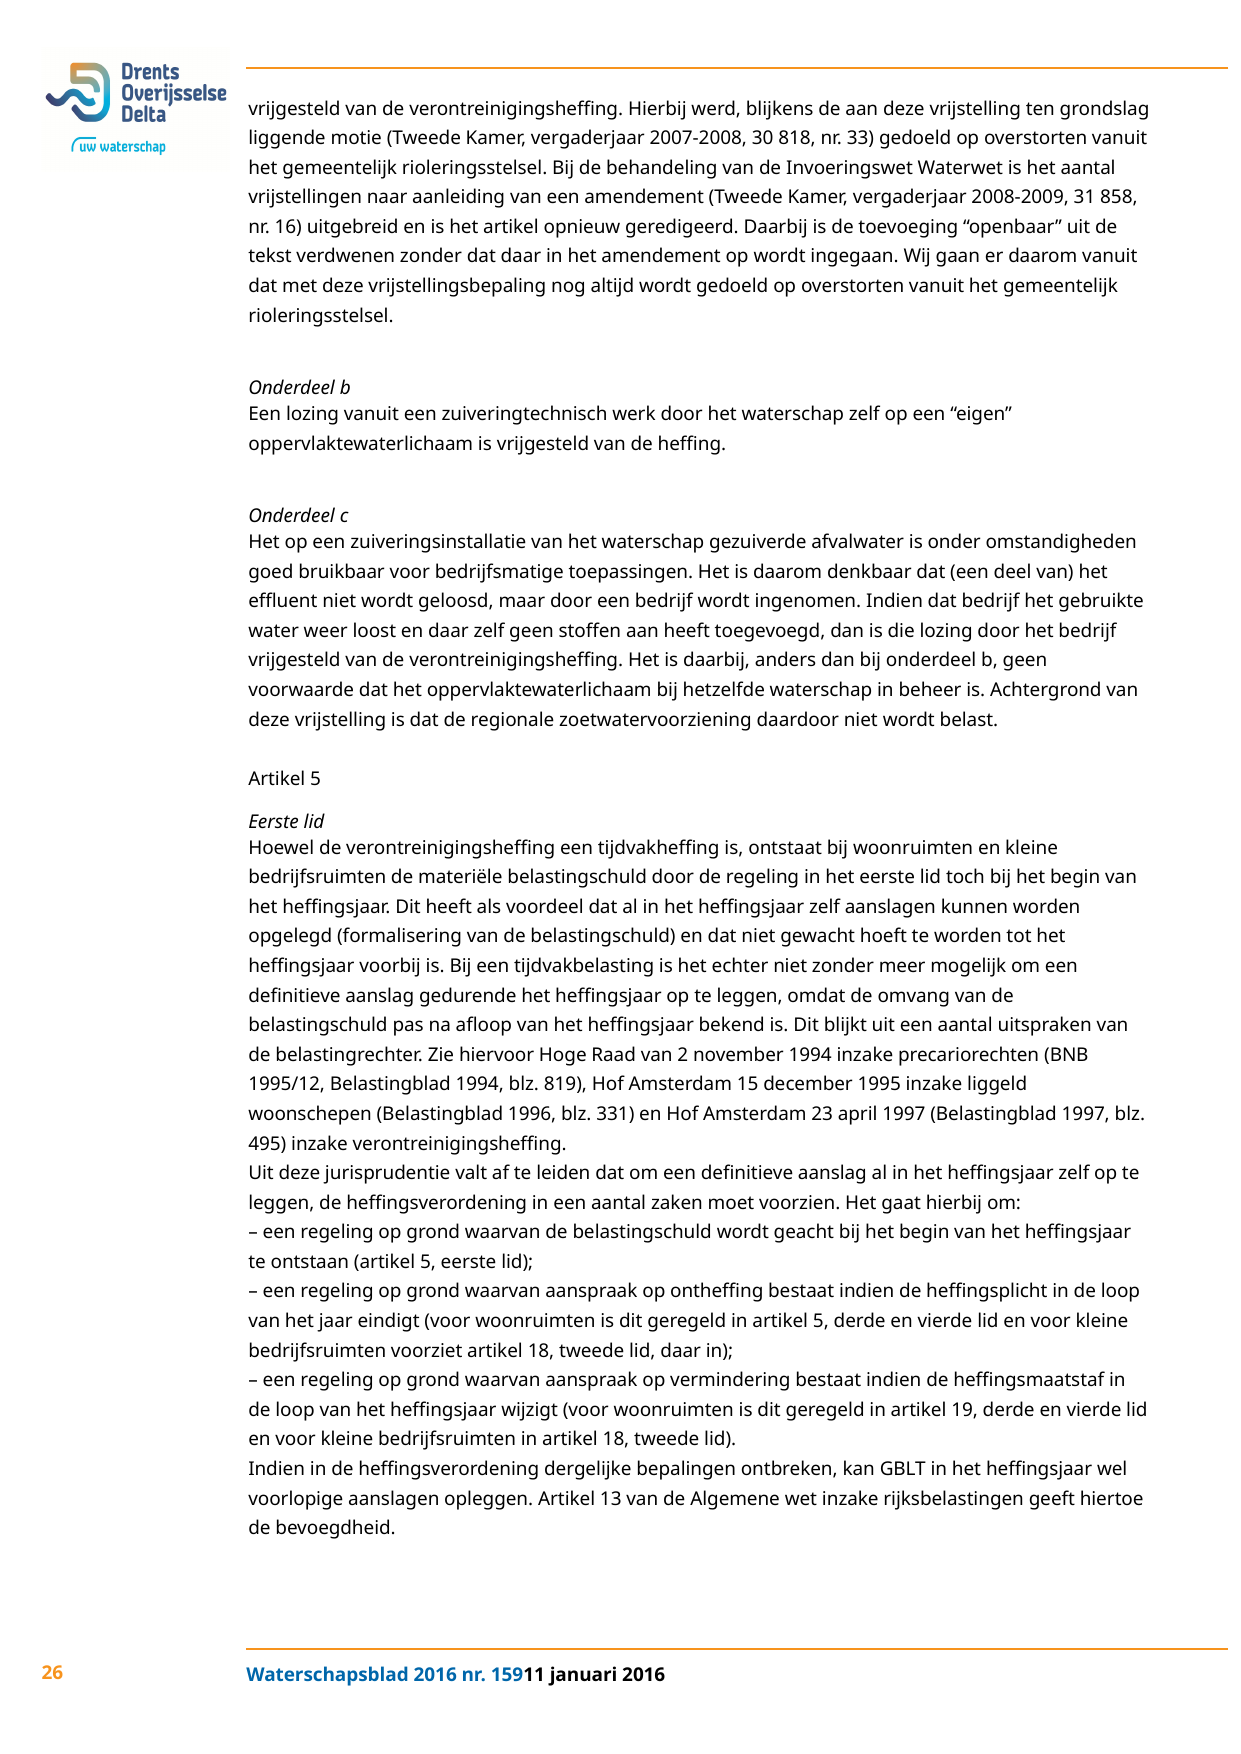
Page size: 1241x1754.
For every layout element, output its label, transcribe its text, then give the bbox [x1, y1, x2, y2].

text vrijgesteld van de verontreinigingsheffing. Hierbij werd, blijkens de aan deze vrijstelling ten grondslag liggende motie (Tweede Kamer, vergaderjaar 2007-2008, 30 818, nr. 33) gedoeld op overstorten vanuit het gemeentelijk rioleringsstelsel. Bij de behandeling van de Invoeringswet Waterwet is het aantal vrijstellingen naar aanleiding van een amendement (Tweede Kamer, vergaderjaar 2008-2009, 31 858, nr. 16) uitgebreid en is het artikel opnieuw geredigeerd. Daarbij is de toevoeging “openbaar” uit de tekst verdwenen zonder dat daar in het amendement op wordt ingegaan. Wij gaan er daarom vanuit dat met deze vrijstellingsbepaling nog altijd wordt gedoeld op overstorten vanuit het gemeentelijk rioleringsstelsel. [248, 95, 1152, 328]
text Hoewel de verontreinigingsheffing een tijdvakheffing is, ontstaat bij woonruimten en kleine bedrijfsruimten de materiële belastingschuld door de regeling in het eerste lid toch bij het begin van het heffingsjaar. Dit heeft als voordeel dat al in het heffingsjaar zelf aanslagen kunnen worden opgelegd (formalisering van de belastingschuld) en dat niet gewacht hoeft te worden tot het heffingsjaar voorbij is. Bij een tijdvakbelasting is het echter niet zonder meer mogelijk om een definitieve aanslag gedurende het heffingsjaar op te leggen, omdat de omvang van de belastingschuld pas na afloop van het heffingsjaar bekend is. Dit blijkt uit een aantal uitspraken van de belastingrechter. Zie hiervoor Hoge Raad van 2 november 1994 inzake precariorechten (BNB 1995/12, Belastingblad 1994, blz. 819), Hof Amsterdam 15 december 1995 inzake liggeld woonschepen (Belastingblad 1996, blz. 331) en Hof Amsterdam 23 april 1997 (Belastingblad 1997, blz. 495) inzake verontreinigingsheffing. [248, 834, 1152, 1155]
text – een regeling op grond waarvan aanspraak op ontheffing bestaat indien de heffingsplicht in de loop van het jaar eindigt (voor woonruimten is dit geregeld in artikel 5, derde en vierde lid en voor kleine bedrijfsruimten voorziet artikel 18, tweede lid, daar in); [248, 1278, 1152, 1362]
text Indien in de heffingsverordening dergelijke bepalingen ontbreken, kan GBLT in het heffingsjaar wel voorlopige aanslagen opleggen. Artikel 13 van de Algemene wet inzake rijksbelastingen geeft hiertoe de bevoegdheid. [248, 1455, 1152, 1540]
text Eerste lid [248, 808, 1152, 834]
text Onderdeel b [248, 374, 1152, 400]
text Artikel 5 [248, 765, 1152, 791]
text – een regeling op grond waarvan aanspraak op vermindering bestaat indien de heffingsmaatstaf in de loop van het heffingsjaar wijzigt (voor woonruimten is dit geregeld in artikel 19, derde en vierde lid en voor kleine bedrijfsruimten in artikel 18, tweede lid). [248, 1366, 1152, 1451]
text – een regeling op grond waarvan de belastingschuld wordt geacht bij het begin van het heffingsjaar te ontstaan (artikel 5, eerste lid); [248, 1218, 1152, 1274]
text Uit deze jurisprudentie valt af te leiden dat om een definitieve aanslag al in het heffingsjaar zelf op te leggen, de heffingsverordening in een aantal zaken moet voorzien. Het gaat hierbij om: [248, 1159, 1152, 1214]
text Het op een zuiveringsinstallatie van het waterschap gezuiverde afvalwater is onder omstandigheden goed bruikbaar voor bedrijfsmatige toepassingen. Het is daarom denkbaar dat (een deel van) het effluent niet wordt geloosd, maar door een bedrijf wordt ingenomen. Indien dat bedrijf het gebruikte water weer loost en daar zelf geen stoffen aan heeft toegevoegd, dan is die lozing door het bedrijf vrijgesteld van de verontreinigingsheffing. Het is daarbij, anders dan bij onderdeel b, geen voorwaarde dat het oppervlaktewaterlichaam bij hetzelfde waterschap in beheer is. Achtergrond van deze vrijstelling is dat de regionale zoetwatervoorziening daardoor niet wordt belast. [248, 528, 1152, 732]
text Een lozing vanuit een zuiveringtechnisch werk door het waterschap zelf op een “eigen” oppervlaktewaterlichaam is vrijgesteld van de heffing. [248, 400, 1152, 456]
picture [41, 47, 231, 172]
text Onderdeel c [248, 503, 1152, 528]
